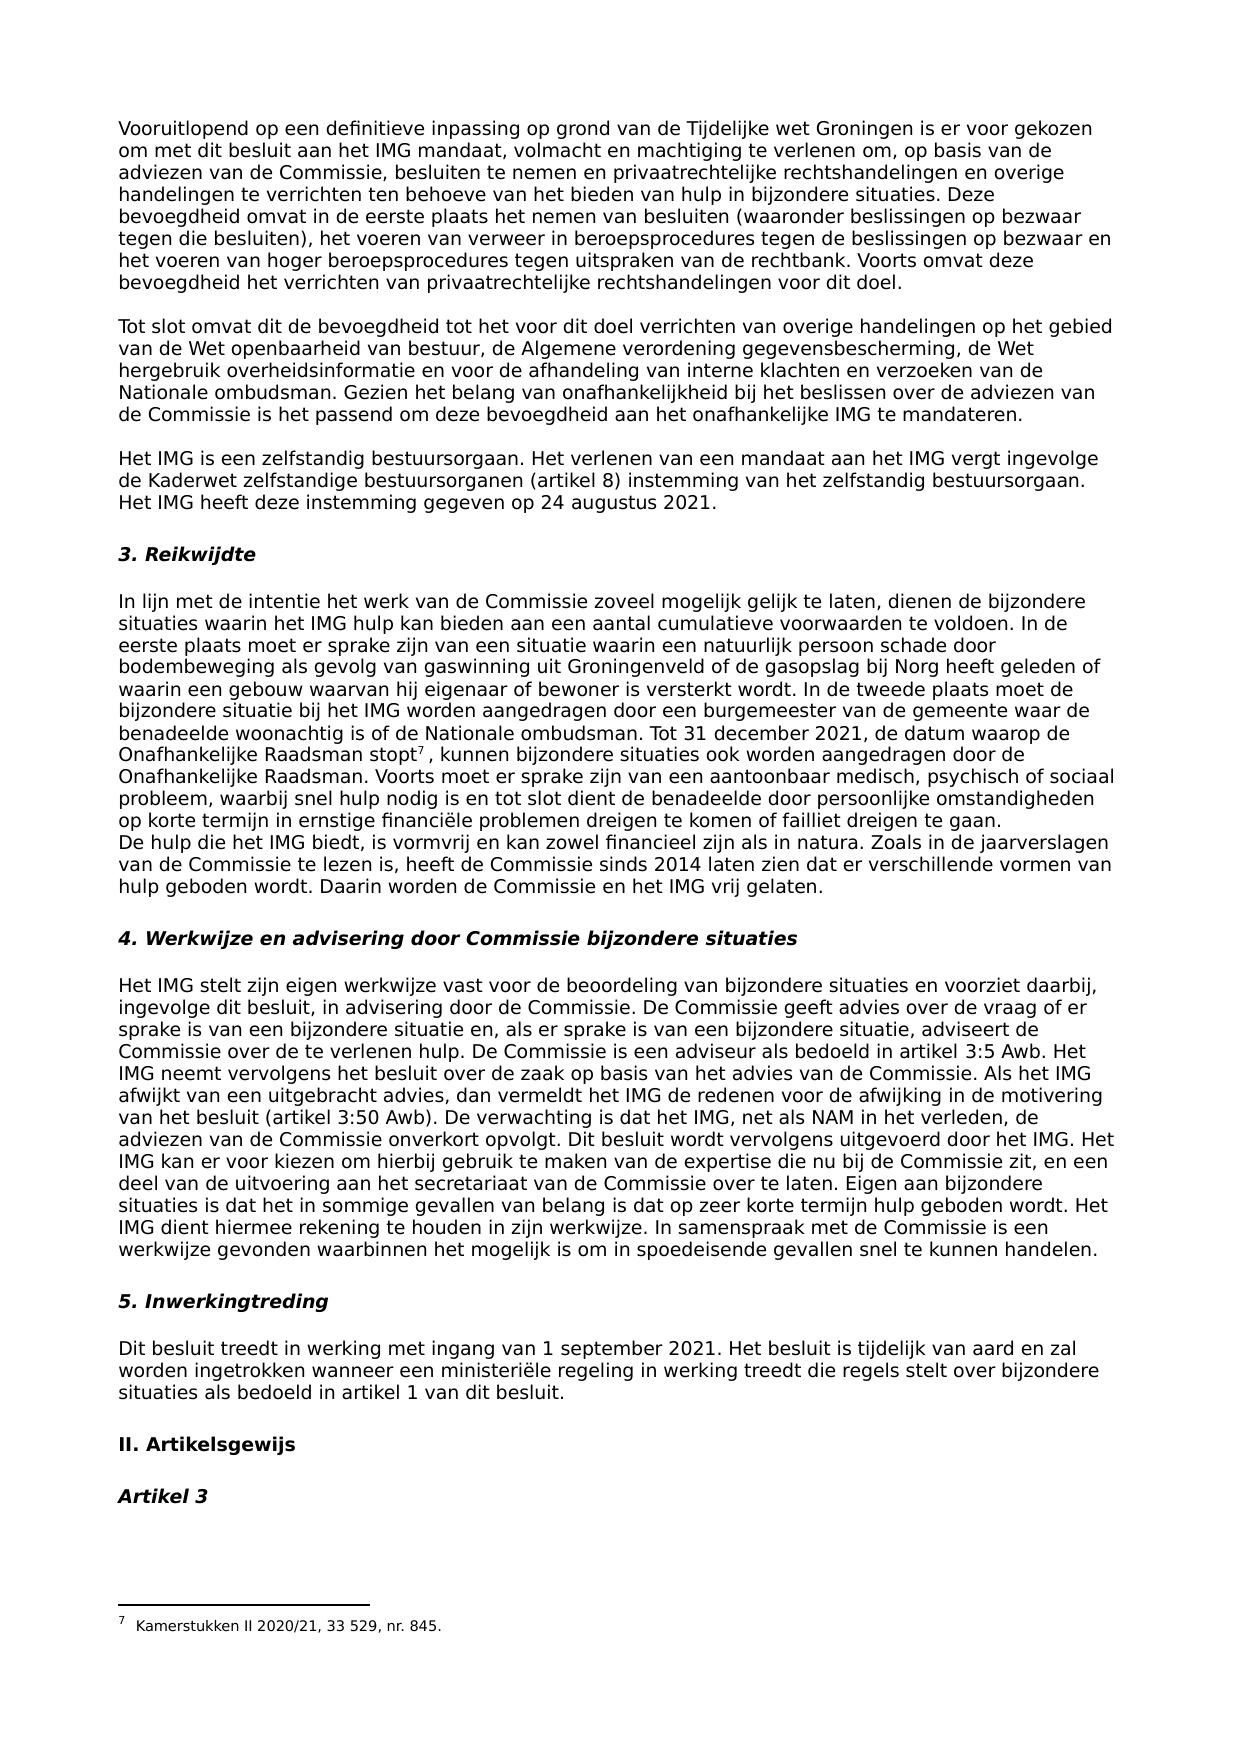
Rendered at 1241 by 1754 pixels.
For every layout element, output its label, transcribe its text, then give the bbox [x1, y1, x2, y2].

subtitle Artikel 3 [118, 1486, 1122, 1508]
text In lijn met de intentie het werk van de Commissie zoveel mogelijk gelijk te laten, dienen de bijzondere situaties waarin het IMG hulp kan bieden aan een aantal cumulatieve voorwaarden te voldoen. In de eerste plaats moet er sprake zijn van een situatie waarin een natuurlijk persoon schade door bodembeweging als gevolg van gaswinning uit Groningenveld of de gasopslag bij Norg heeft geleden of waarin een gebouw waarvan hij eigenaar of bewoner is versterkt wordt. In de tweede plaats moet de bijzondere situatie bij het IMG worden aangedragen door een burgemeester van de gemeente waar de benadeelde woonachtig is of de Nationale ombudsman. Tot 31 december 2021, de datum waarop de Onafhankelijke Raadsman stopt, kunnen bijzondere situaties ook worden aangedragen door de Onafhankelijke Raadsman. Voorts moet er sprake zijn van een aantoonbaar medisch, psychisch of sociaal probleem, waarbij snel hulp nodig is en tot slot dient de benadeelde door persoonlijke omstandigheden op korte termijn in ernstige financiële problemen dreigen te komen of failliet dreigen te gaan. [118, 591, 1122, 832]
text Het IMG stelt zijn eigen werkwijze vast voor de beoordeling van bijzondere situaties en voorziet daarbij, ingevolge dit besluit, in advisering door de Commissie. De Commissie geeft advies over de vraag of er sprake is van een bijzondere situatie en, als er sprake is van een bijzondere situatie, adviseert de Commissie over de te verlenen hulp. De Commissie is een adviseur als bedoeld in artikel 3:5 Awb. Het IMG neemt vervolgens het besluit over de zaak op basis van het advies van de Commissie. Als het IMG afwijkt van een uitgebracht advies, dan vermeldt het IMG de redenen voor de afwijking in de motivering van het besluit (artikel 3:50 Awb). De verwachting is dat het IMG, net als NAM in het verleden, de adviezen van de Commissie onverkort opvolgt. Dit besluit wordt vervolgens uitgevoerd door het IMG. Het IMG kan er voor kiezen om hierbij gebruik te maken van de expertise die nu bij de Commissie zit, en een deel van de uitvoering aan het secretariaat van de Commissie over te laten. Eigen aan bijzondere situaties is dat het in sommige gevallen van belang is dat op zeer korte termijn hulp geboden wordt. Het IMG dient hiermee rekening te houden in zijn werkwijze. In samenspraak met de Commissie is een werkwijze gevonden waarbinnen het mogelijk is om in spoedeisende gevallen snel te kunnen handelen. [118, 975, 1122, 1261]
subtitle II. Artikelsgewijs [118, 1434, 1122, 1456]
subtitle 3. Reikwijdte [118, 543, 1122, 566]
text De hulp die het IMG biedt, is vormvrij en kan zowel financieel zijn als in natura. Zoals in de jaarverslagen van de Commissie te lezen is, heeft de Commissie sinds 2014 laten zien dat er verschillende vormen van hulp geboden wordt. Daarin worden de Commissie en het IMG vrij gelaten. [118, 832, 1122, 898]
text Vooruitlopend op een definitieve inpassing op grond van de Tijdelijke wet Groningen is er voor gekozen om met dit besluit aan het IMG mandaat, volmacht en machtiging te verlenen om, op basis van de adviezen van de Commissie, besluiten te nemen en privaatrechtelijke rechtshandelingen en overige handelingen te verrichten ten behoeve van het bieden van hulp in bijzondere situaties. Deze bevoegdheid omvat in de eerste plaats het nemen van besluiten (waaronder beslissingen op bezwaar tegen die besluiten), het voeren van verweer in beroepsprocedures tegen de beslissingen op bezwaar en het voeren van hoger beroepsprocedures tegen uitspraken van de rechtbank. Voorts omvat deze bevoegdheid het verrichten van privaatrechtelijke rechtshandelingen voor dit doel. [118, 118, 1122, 294]
subtitle 5. Inwerkingtreding [118, 1291, 1122, 1313]
text Het IMG is een zelfstandig bestuursorgaan. Het verlenen van een mandaat aan het IMG vergt ingevolge de Kaderwet zelfstandige bestuursorganen (artikel 8) instemming van het zelfstandig bestuursorgaan. Het IMG heeft deze instemming gegeven op 24 augustus 2021. [118, 448, 1122, 513]
text Kamerstukken II 2020/21, 33 529, nr. 845. [118, 1614, 1122, 1636]
text Dit besluit treedt in werking met ingang van 1 september 2021. Het besluit is tijdelijk van aard en zal worden ingetrokken wanneer een ministeriële regeling in werking treedt die regels stelt over bijzondere situaties als bedoeld in artikel 1 van dit besluit. [118, 1338, 1122, 1404]
subtitle 4. Werkwijze en advisering door Commissie bijzondere situaties [118, 928, 1122, 950]
text Tot slot omvat dit de bevoegdheid tot het voor dit doel verrichten van overige handelingen op het gebied van de Wet openbaarheid van bestuur, de Algemene verordening gegevensbescherming, de Wet hergebruik overheidsinformatie en voor de afhandeling van interne klachten en verzoeken van de Nationale ombudsman. Gezien het belang van onafhankelijkheid bij het beslissen over de adviezen van de Commissie is het passend om deze bevoegdheid aan het onafhankelijke IMG te mandateren. [118, 316, 1122, 426]
